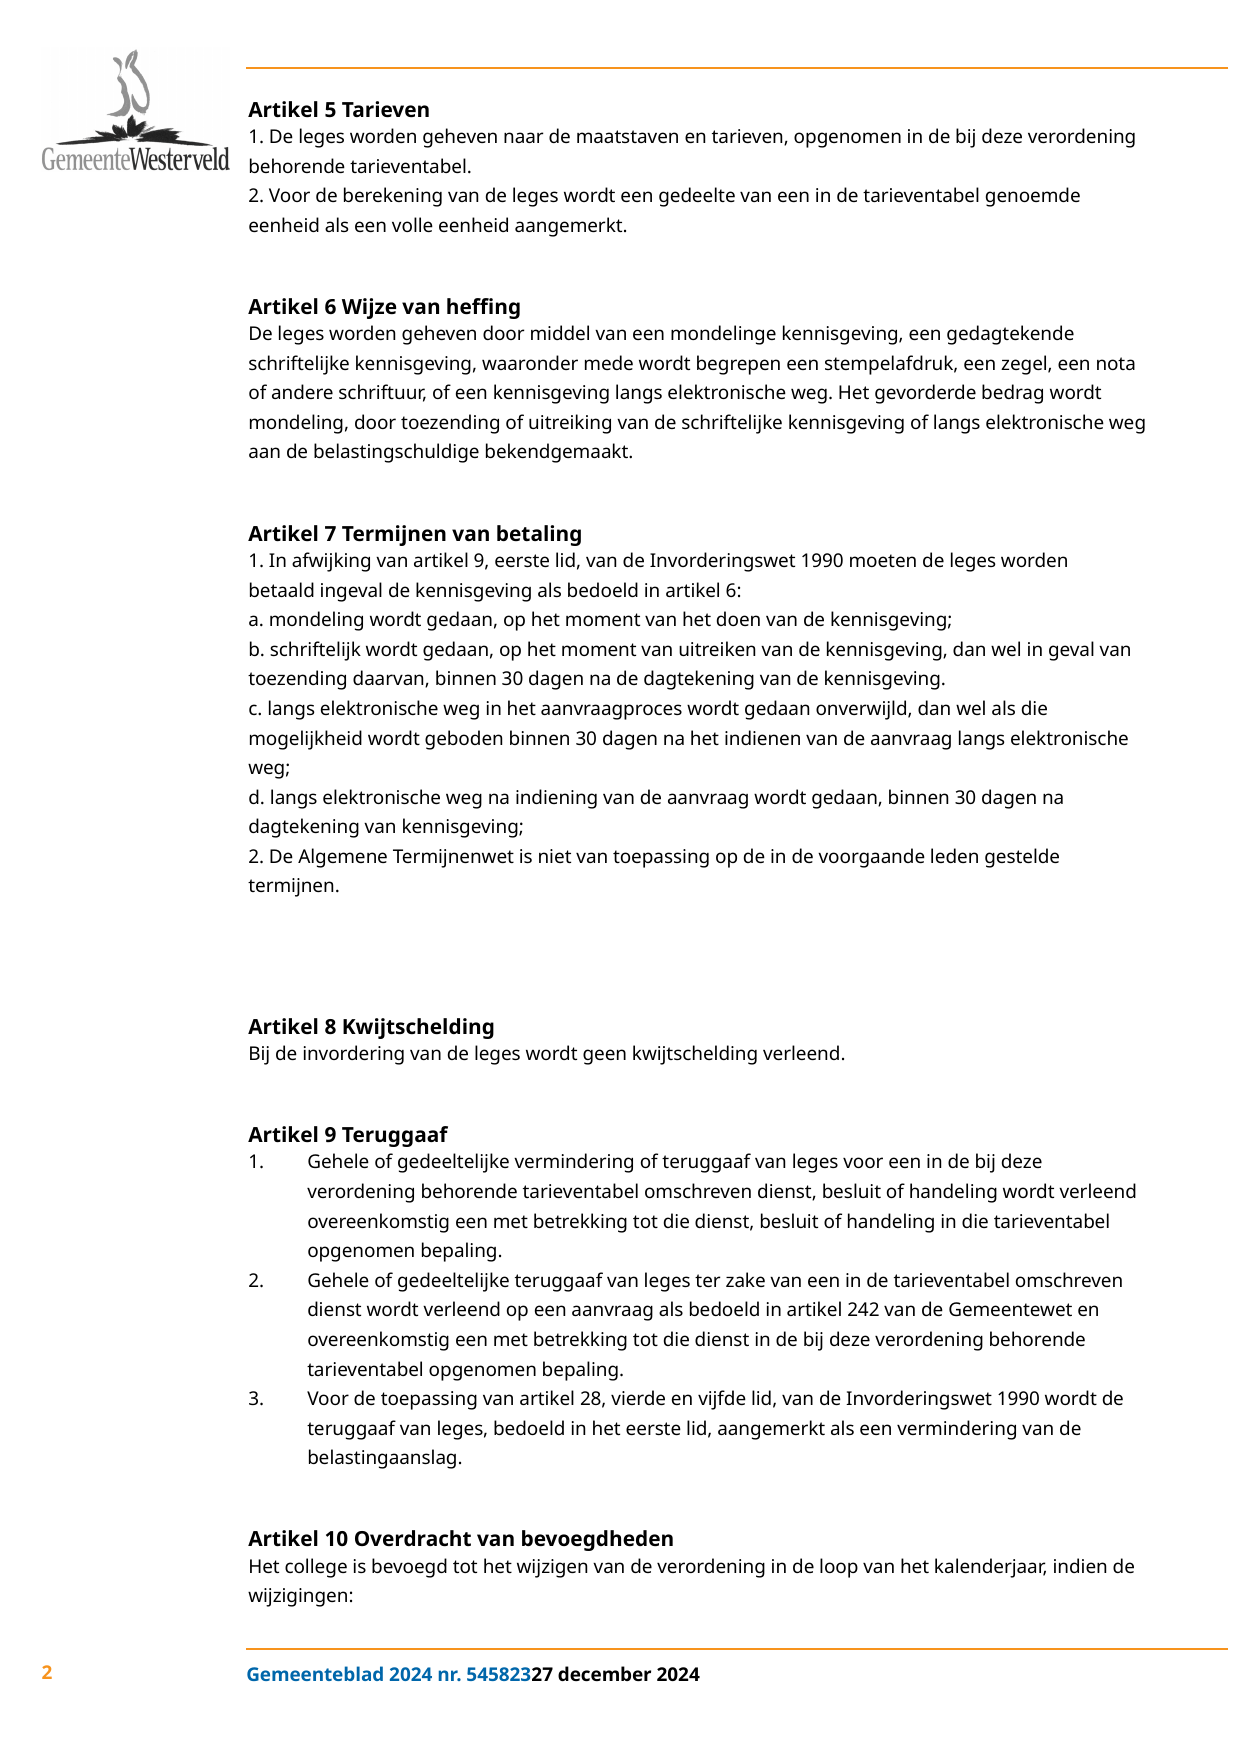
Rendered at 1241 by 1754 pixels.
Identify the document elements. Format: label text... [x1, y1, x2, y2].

text Artikel 9 Teruggaaf [248, 1120, 1152, 1149]
text 1. In afwijking van artikel 9, eerste lid, van de Invorderingswet 1990 moeten de leges worden [248, 547, 1152, 573]
text a. mondeling wordt gedaan, op het moment van het doen van de kennisgeving; [248, 606, 1152, 632]
text 2. Voor de berekening van de leges wordt een gedeelte van een in de tarieventabel genoemde eenheid als een volle eenheid aangemerkt. [248, 182, 1152, 238]
text Artikel 8 Kwijtschelding [248, 1012, 1152, 1040]
list Gehele of gedeeltelijke teruggaaf van leges ter zake van een in de tarieventabel omschreven dienst wordt verleend op een aanvraag als bedoeld in artikel 242 van de Gemeentewet en overeenkomstig een met betrekking tot die dienst in de bij deze verordening behorende tarieventabel opgenomen bepaling. [248, 1267, 1152, 1381]
text Het college is bevoegd tot het wijzigen van de verordening in de loop van het kalenderjaar, indien de wijzigingen: [248, 1553, 1152, 1608]
text betaald ingeval de kennisgeving als bedoeld in artikel 6: [248, 577, 1152, 602]
text 2. De Algemene Termijnenwet is niet van toepassing op de in de voorgaande leden gestelde termijnen. [248, 843, 1152, 898]
text c. langs elektronische weg in het aanvraagproces wordt gedaan onverwijld, dan wel als die mogelijkheid wordt geboden binnen 30 dagen na het indienen van de aanvraag langs elektronische weg; [248, 695, 1152, 780]
text Bij de invordering van de leges wordt geen kwijtschelding verleend. [248, 1040, 1152, 1066]
list Gehele of gedeeltelijke vermindering of teruggaaf van leges voor een in de bij deze verordening behorende tarieventabel omschreven dienst, besluit of handeling wordt verleend overeenkomstig een met betrekking tot die dienst, besluit of handeling in die tarieventabel opgenomen bepaling. [248, 1149, 1152, 1263]
text 1. De leges worden geheven naar de maatstaven en tarieven, opgenomen in de bij deze verordening behorende tarieventabel. [248, 123, 1152, 178]
text Artikel 5 Tarieven [248, 95, 1152, 123]
text Artikel 7 Termijnen van betaling [248, 519, 1152, 547]
text De leges worden geheven door middel van een mondelinge kennisgeving, een gedagtekende schriftelijke kennisgeving, waaronder mede wordt begrepen een stempelafdruk, een zegel, een nota of andere schriftuur, of een kennisgeving langs elektronische weg. Het gevorderde bedrag wordt mondeling, door toezending of uitreiking van de schriftelijke kennisgeving of langs elektronische weg aan de belastingschuldige bekendgemaakt. [248, 320, 1152, 464]
list Voor de toepassing van artikel 28, vierde en vijfde lid, van de Invorderingswet 1990 wordt de teruggaaf van leges, bedoeld in het eerste lid, aangemerkt als een vermindering van de belastingaanslag. [248, 1385, 1152, 1470]
picture [41, 47, 231, 172]
text d. langs elektronische weg na indiening van de aanvraag wordt gedaan, binnen 30 dagen na dagtekening van kennisgeving; [248, 784, 1152, 839]
text Artikel 6 Wijze van heffing [248, 292, 1152, 320]
text b. schriftelijk wordt gedaan, op het moment van uitreiken van de kennisgeving, dan wel in geval van toezending daarvan, binnen 30 dagen na de dagtekening van de kennisgeving. [248, 636, 1152, 691]
text Artikel 10 Overdracht van bevoegdheden [248, 1524, 1152, 1553]
